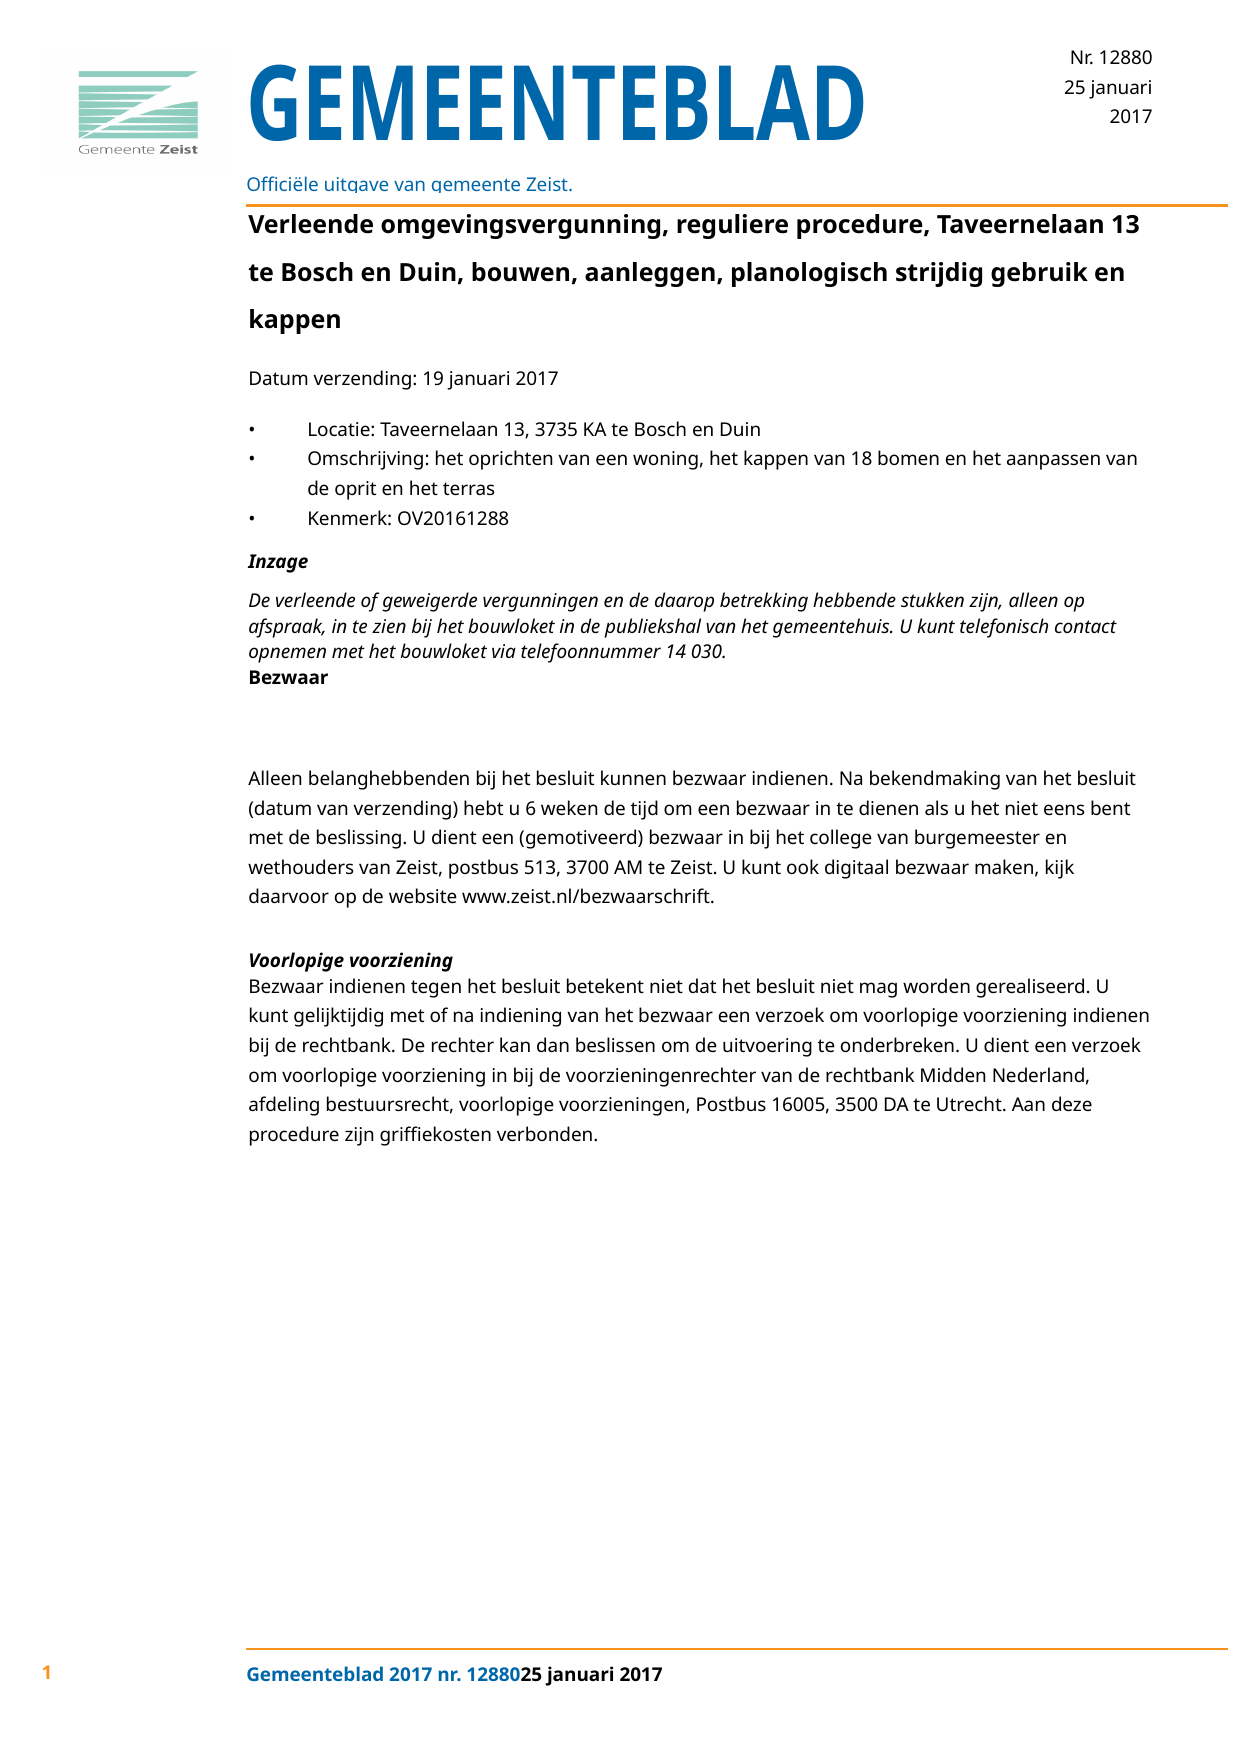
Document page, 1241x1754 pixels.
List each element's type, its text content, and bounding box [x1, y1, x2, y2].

text Datum verzending: 19 januari 2017 [248, 366, 1152, 391]
text Bezwaar indienen tegen het besluit betekent niet dat het besluit niet mag worden gerealiseerd. U kunt gelijktijdig met of na indiening van het bezwaar een verzoek om voorlopige voorziening indienen bij de rechtbank. De rechter kan dan beslissen om de uitvoering te onderbreken. U dient een verzoek om voorlopige voorziening in bij de voorzieningenrechter van de rechtbank Midden Nederland, afdeling bestuursrecht, voorlopige voorzieningen, Postbus 16005, 3500 DA te Utrecht. Aan deze procedure zijn griffiekosten verbonden. [248, 973, 1152, 1147]
text Alleen belanghebbenden bij het besluit kunnen bezwaar indienen. Na bekendmaking van het besluit (datum van verzending) hebt u 6 weken de tijd om een bezwaar in te dienen als u het niet eens bent met de beslissing. U dient een (gemotiveerd) bezwaar in bij het college van burgemeester en wethouders van Zeist, postbus 513, 3700 AM te Zeist. U kunt ook digitaal bezwaar maken, kijk daarvoor op de website www.zeist.nl/bezwaarschrift. [248, 765, 1152, 909]
list Omschrijving: het oprichten van een woning, het kappen van 18 bomen en het aanpassen van de oprit en het terras [248, 446, 1152, 501]
text Voorlopige voorziening [248, 947, 1152, 973]
list Locatie: Taveernelaan 13, 3735 KA te Bosch en Duin [248, 416, 1152, 442]
text Inzage [248, 548, 1152, 573]
text De verleende of geweigerde vergunningen en de daarop betrekking hebbende stukken zijn, alleen op afspraak, in te zien bij het bouwloket in de publiekshal van het gemeentehuis. U kunt telefonisch contact opnemen met het bouwloket via telefoonnummer 14 030. [248, 587, 1152, 664]
list Kenmerk: OV20161288 [248, 505, 1152, 530]
text Bezwaar [248, 664, 1152, 690]
text Verleende omgevingsvergunning, reguliere procedure, Taveernelaan 13 te Bosch en Duin, bouwen, aanleggen, planologisch strijdig gebruik en kappen [248, 207, 1152, 336]
picture [41, 47, 231, 172]
